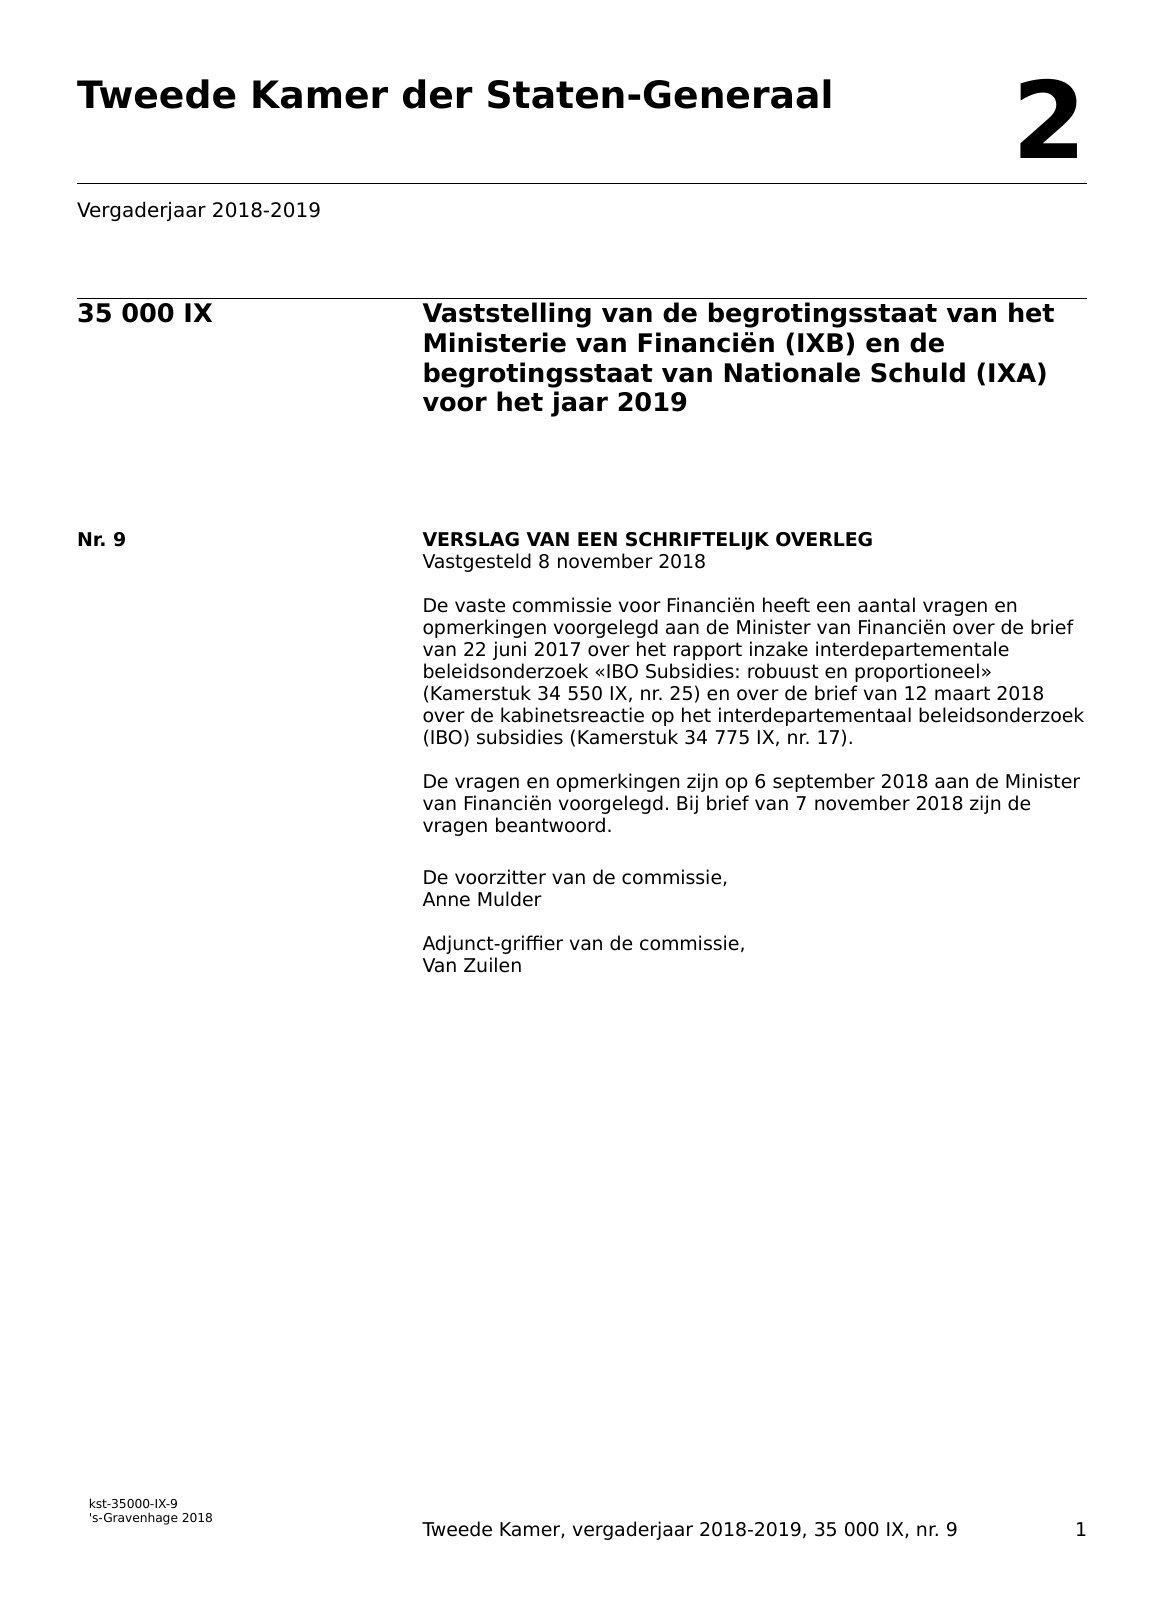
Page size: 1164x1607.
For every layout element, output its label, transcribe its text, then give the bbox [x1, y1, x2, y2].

text De vragen en opmerkingen zijn op 6 september 2018 aan de Minister van Financiën voorgelegd. Bij brief van 7 november 2018 zijn de vragen beantwoord. [422, 771, 1087, 837]
subtitle Nr. 9 VERSLAG VAN EEN SCHRIFTELIJK OVERLEG [77, 529, 1087, 551]
text kst-35000-IX-9 [88, 1497, 323, 1511]
table_header Tweede Kamer der Staten-Generaal [77, 59, 886, 183]
text Vastgesteld 8 november 2018 [422, 551, 1087, 573]
subtitle 35 000 IX Vaststelling van de begrotingsstaat van het Ministerie van Financiën (IXB) en de begrotingsstaat van Nationale Schuld (IXA) voor het jaar 2019 [77, 299, 1087, 418]
text De voorzitter van de commissie, Anne Mulder [422, 867, 1087, 911]
table_header 2 [886, 59, 1087, 183]
text Adjunct-griffier van de commissie, Van Zuilen [422, 933, 1087, 977]
text 's-Gravenhage 2018 [88, 1511, 323, 1525]
text De vaste commissie voor Financiën heeft een aantal vragen en opmerkingen voorgelegd aan de Minister van Financiën over de brief van 22 juni 2017 over het rapport inzake interdepartementale beleidsonderzoek «IBO Subsidies: robuust en proportioneel» (Kamerstuk 34 550 IX, nr. 25) en over de brief van 12 maart 2018 over de kabinetsreactie op het interdepartementaal beleidsonderzoek (IBO) subsidies (Kamerstuk 34 775 IX, nr. 17). [422, 595, 1087, 749]
table_cell Vergaderjaar 2018-2019 [77, 184, 1087, 298]
